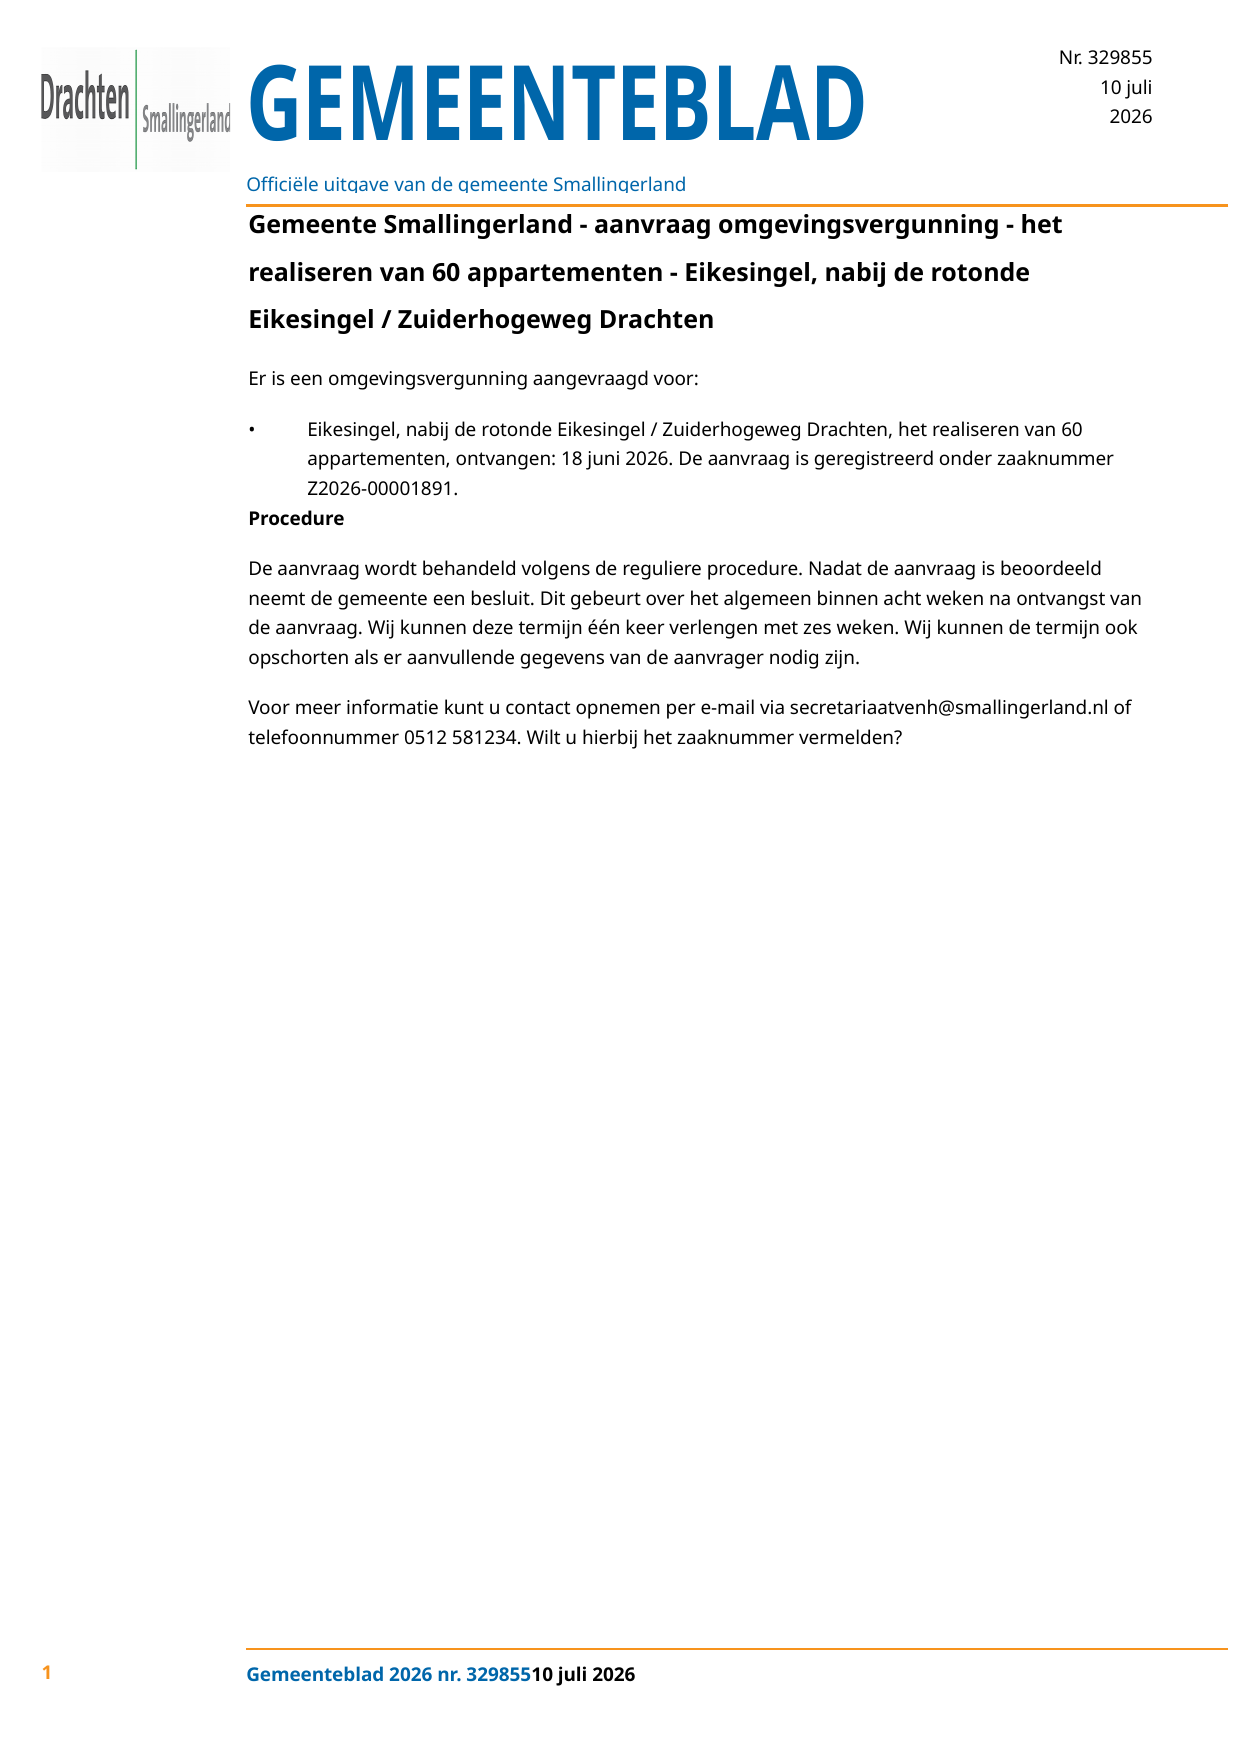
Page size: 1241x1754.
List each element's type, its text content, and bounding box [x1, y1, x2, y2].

text Voor meer informatie kunt u contact opnemen per e-mail via secretariaatvenh@smallingerland.nl of telefoonnummer 0512 581234. Wilt u hierbij het zaaknummer vermelden? [248, 694, 1152, 749]
picture [41, 47, 231, 172]
text Procedure [248, 505, 1152, 530]
text De aanvraag wordt behandeld volgens de reguliere procedure. Nadat de aanvraag is beoordeeld neemt de gemeente een besluit. Dit gebeurt over het algemeen binnen acht weken na ontvangst van de aanvraag. Wij kunnen deze termijn één keer verlengen met zes weken. Wij kunnen de termijn ook opschorten als er aanvullende gegevens van de aanvrager nodig zijn. [248, 555, 1152, 669]
list Eikesingel, nabij de rotonde Eikesingel / Zuiderhogeweg Drachten, het realiseren van 60 appartementen, ontvangen: 18 juni 2026. De aanvraag is geregistreerd onder zaaknummer Z2026-00001891. [248, 416, 1152, 501]
text Gemeente Smallingerland - aanvraag omgevingsvergunning - het realiseren van 60 appartementen - Eikesingel, nabij de rotonde Eikesingel / Zuiderhogeweg Drachten [248, 207, 1152, 336]
text Er is een omgevingsvergunning aangevraagd voor: [248, 366, 1152, 391]
